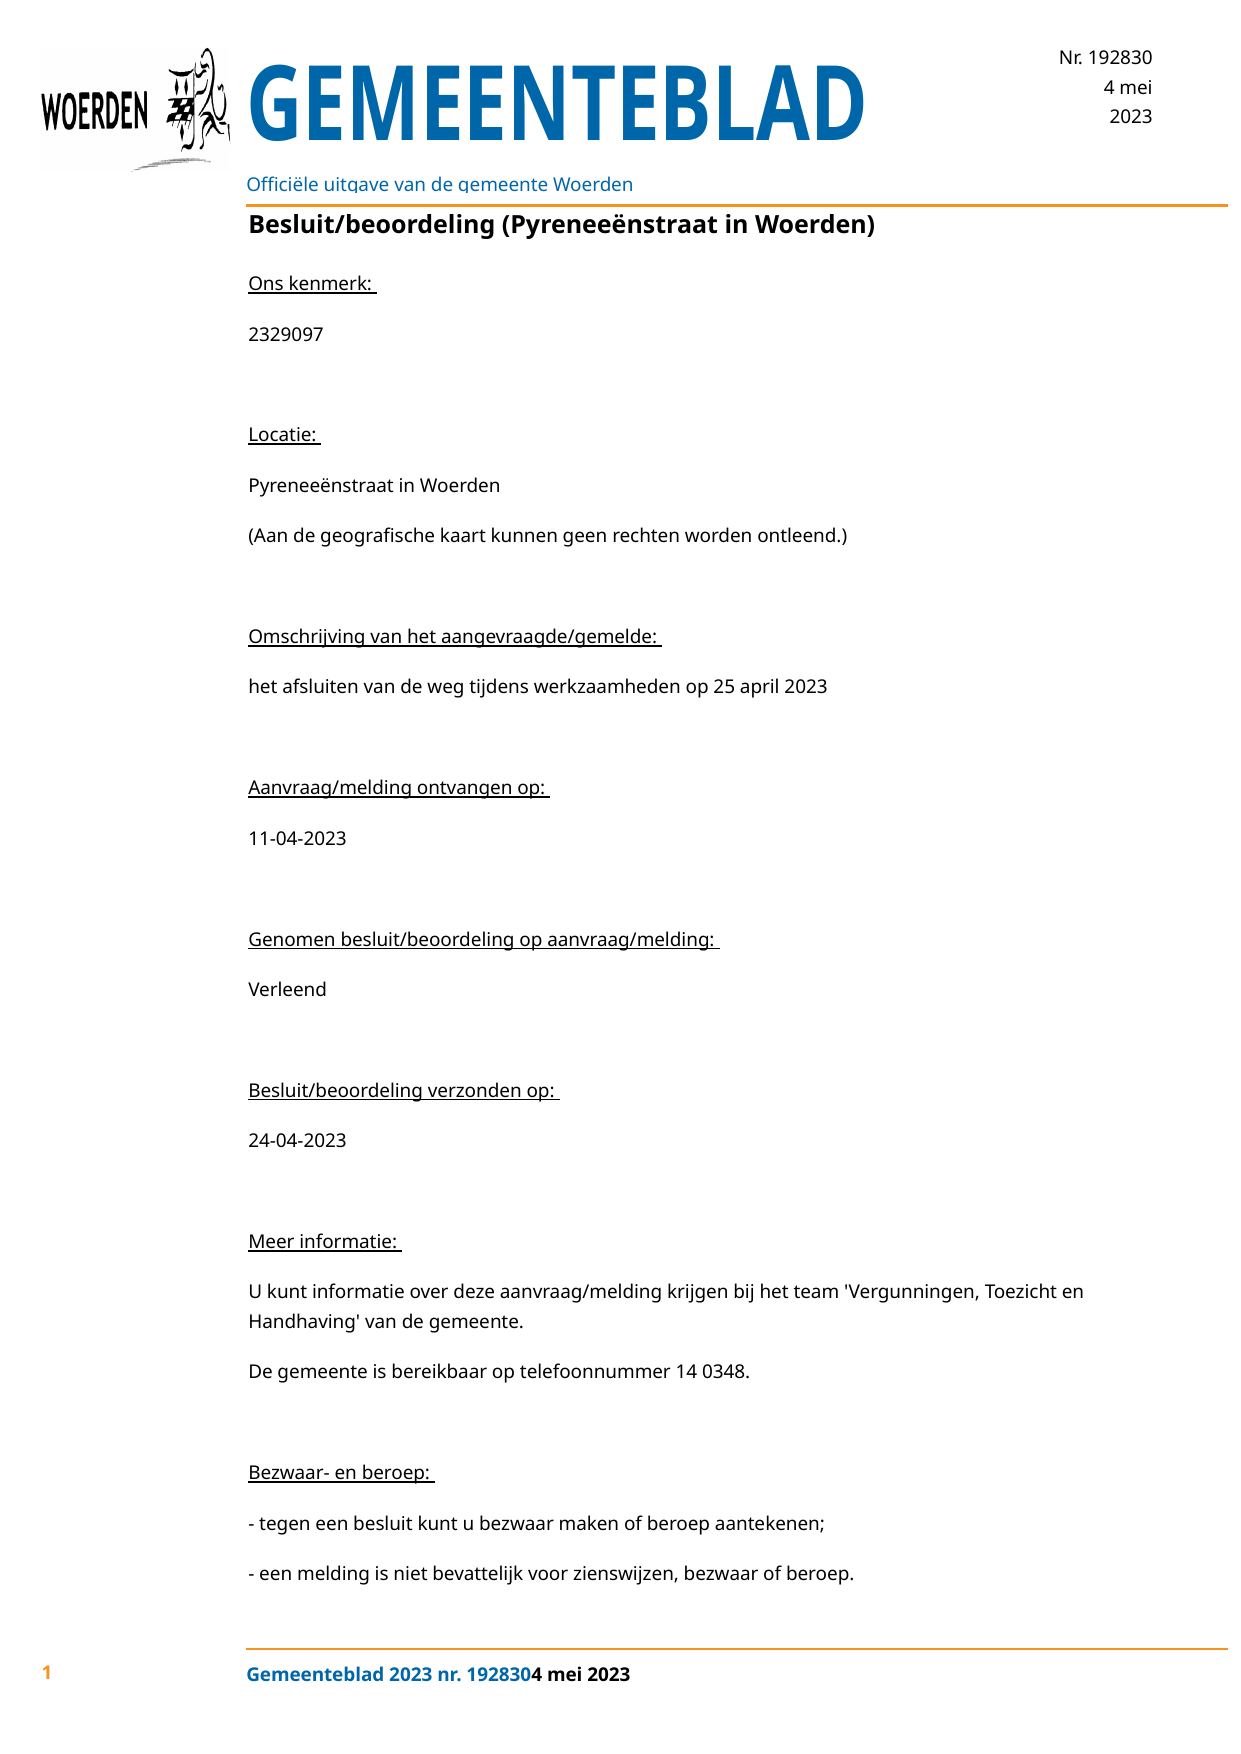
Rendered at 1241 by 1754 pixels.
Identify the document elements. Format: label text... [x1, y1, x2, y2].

text De gemeente is bereikbaar op telefoonnummer 14 0348. [248, 1359, 1152, 1384]
text 2329097 [248, 321, 1152, 346]
text Omschrijving van het aangevraagde/gemelde: [248, 623, 1152, 649]
picture [41, 47, 231, 172]
text Aanvraag/melding ontvangen op: [248, 774, 1152, 800]
text het afsluiten van de weg tijdens werkzaamheden op 25 april 2023 [248, 674, 1152, 699]
text Genomen besluit/beoordeling op aanvraag/melding: [248, 926, 1152, 951]
text - een melding is niet bevattelijk voor zienswijzen, bezwaar of beroep. [248, 1560, 1152, 1586]
text Verleend [248, 976, 1152, 1002]
text Pyreneeënstraat in Woerden [248, 472, 1152, 498]
text Meer informatie: [248, 1228, 1152, 1254]
text Ons kenmerk: [248, 270, 1152, 296]
text Besluit/beoordeling verzonden op: [248, 1077, 1152, 1103]
text Bezwaar- en beroep: [248, 1459, 1152, 1485]
text U kunt informatie over deze aanvraag/melding krijgen bij het team 'Vergunningen, Toezicht en Handhaving' van de gemeente. [248, 1279, 1152, 1334]
text 24-04-2023 [248, 1127, 1152, 1153]
text (Aan de geografische kaart kunnen geen rechten worden ontleend.) [248, 522, 1152, 548]
text 11-04-2023 [248, 825, 1152, 851]
text - tegen een besluit kunt u bezwaar maken of beroep aantekenen; [248, 1510, 1152, 1536]
text Locatie: [248, 422, 1152, 447]
text Besluit/beoordeling (Pyreneeënstraat in Woerden) [248, 207, 1152, 241]
